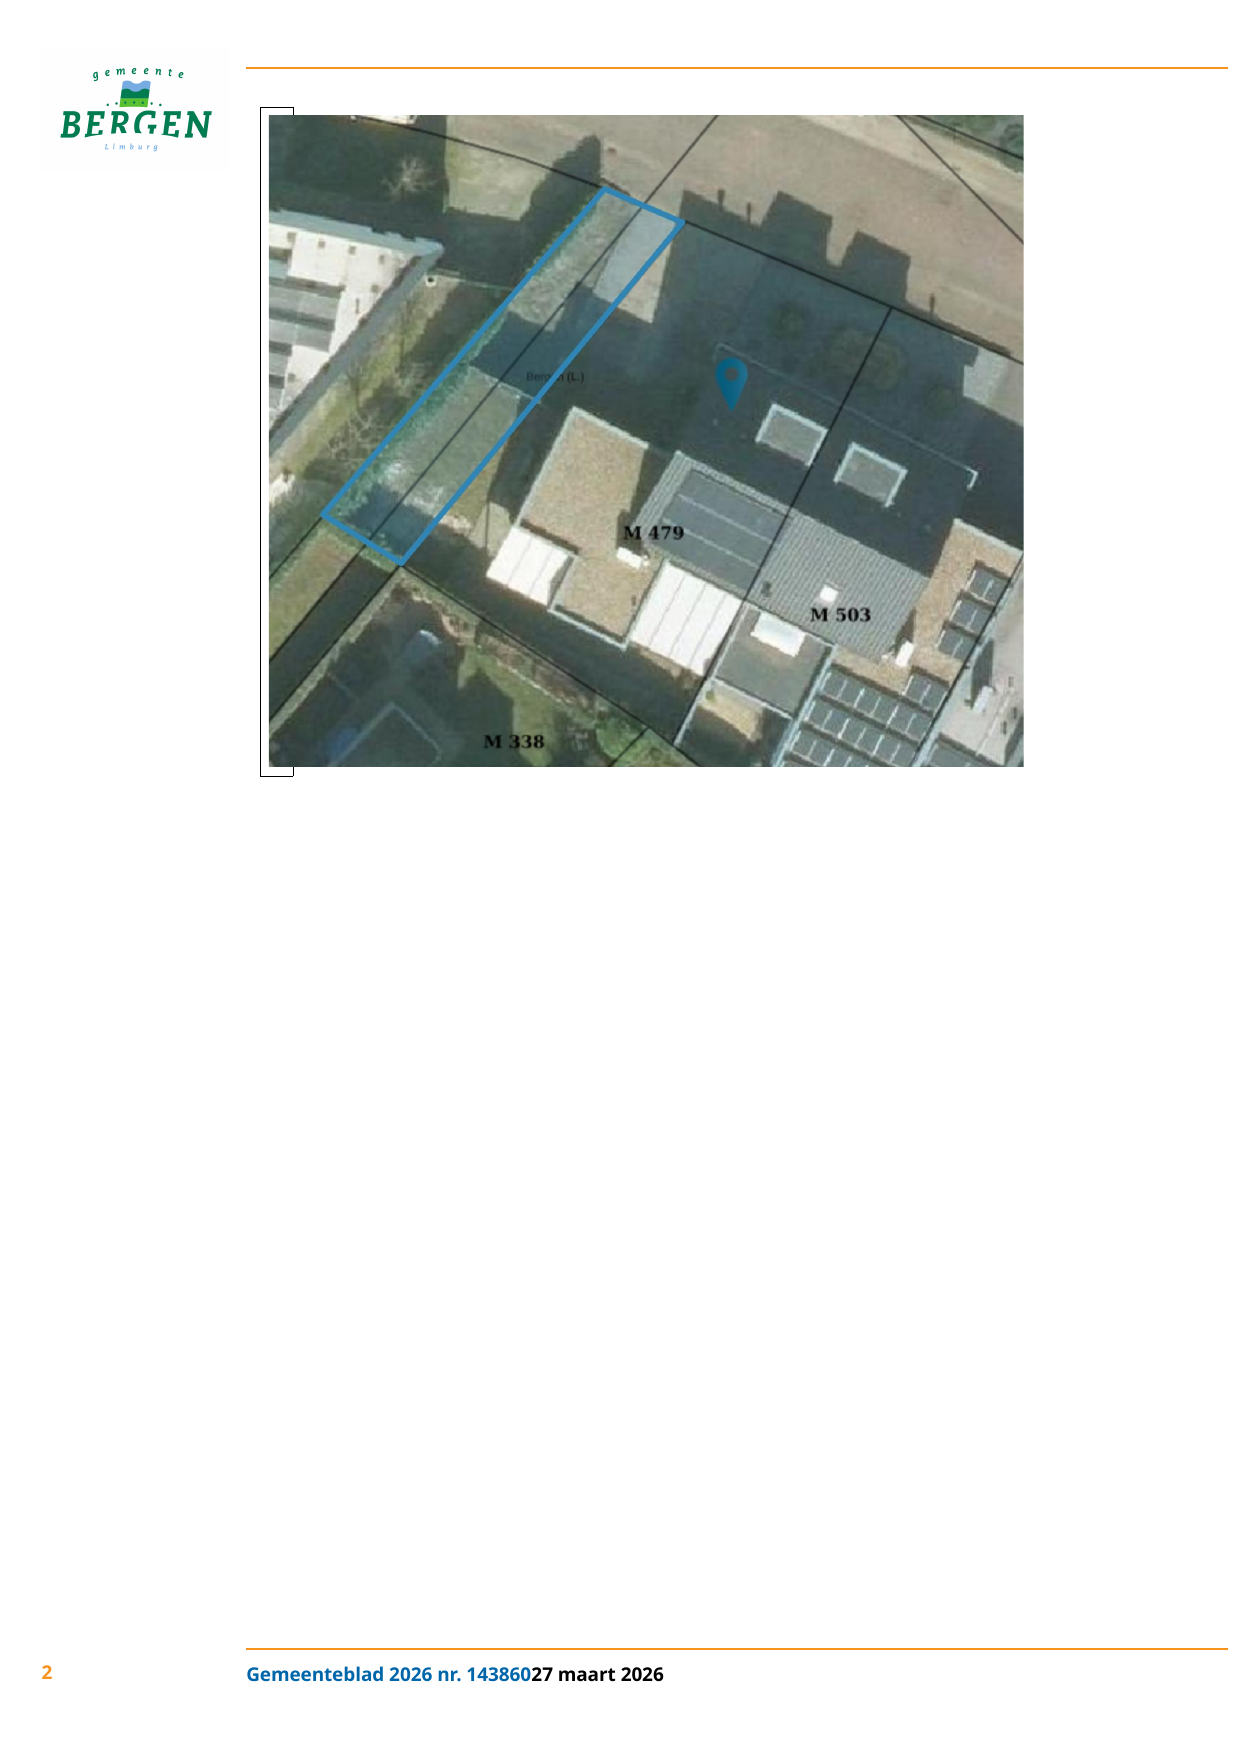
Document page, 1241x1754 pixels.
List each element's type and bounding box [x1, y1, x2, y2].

picture [41, 47, 231, 172]
picture [268, 115, 1024, 767]
